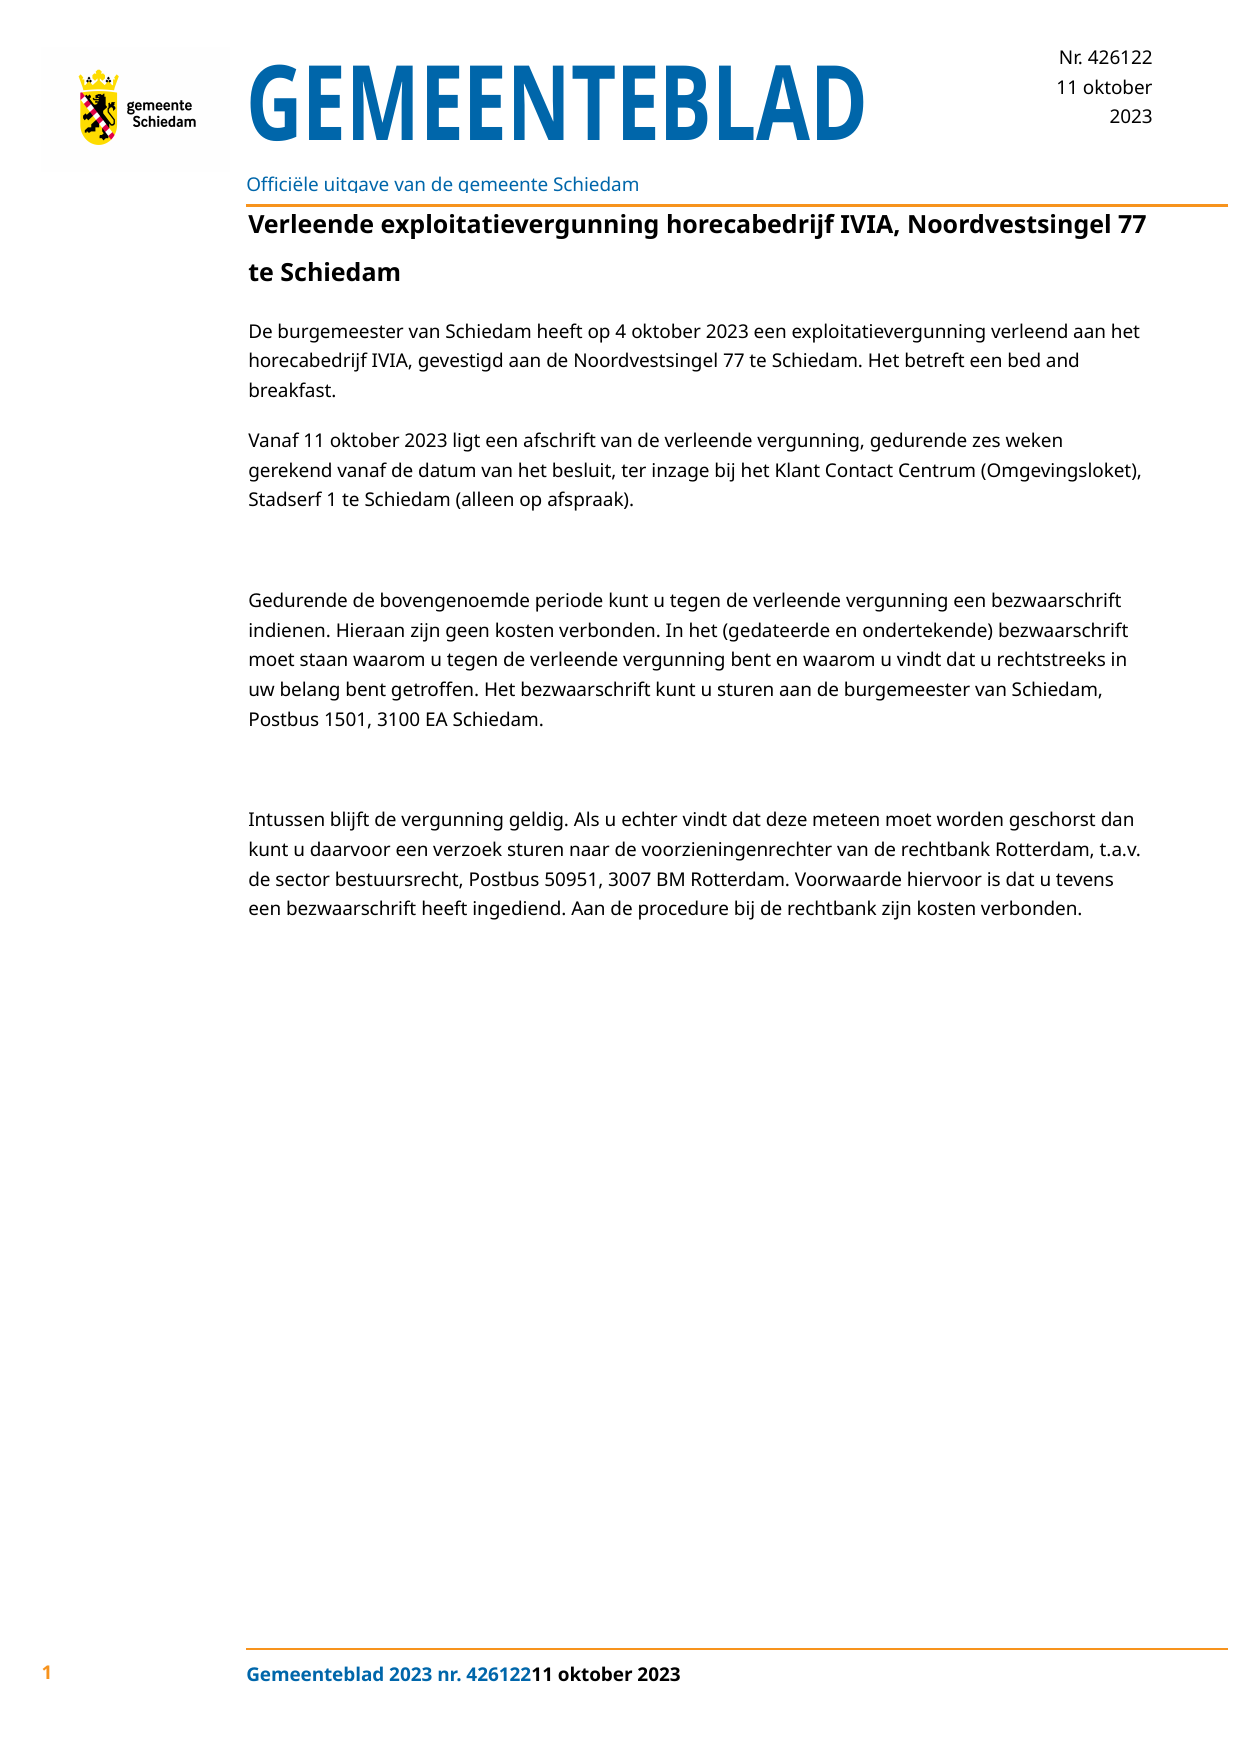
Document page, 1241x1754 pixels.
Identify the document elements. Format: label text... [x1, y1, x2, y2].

text Intussen blijft de vergunning geldig. Als u echter vindt dat deze meteen moet worden geschorst dan kunt u daarvoor een verzoek sturen naar de voorzieningenrechter van de rechtbank Rotterdam, t.a.v. de sector bestuursrecht, Postbus 50951, 3007 BM Rotterdam. Voorwaarde hiervoor is dat u tevens een bezwaarschrift heeft ingediend. Aan de procedure bij de rechtbank zijn kosten verbonden. [248, 807, 1152, 921]
text Verleende exploitatievergunning horecabedrijf IVIA, Noordvestsingel 77 te Schiedam [248, 207, 1152, 288]
text Vanaf 11 oktober 2023 ligt een afschrift van de verleende vergunning, gedurende zes weken gerekend vanaf de datum van het besluit, ter inzage bij het Klant Contact Centrum (Omgevingsloket), Stadserf 1 te Schiedam (alleen op afspraak). [248, 427, 1152, 512]
picture [41, 47, 231, 172]
text De burgemeester van Schiedam heeft op 4 oktober 2023 een exploitatievergunning verleend aan het horecabedrijf IVIA, gevestigd aan de Noordvestsingel 77 te Schiedam. Het betreft een bed and breakfast. [248, 318, 1152, 403]
text Gedurende de bovengenoemde periode kunt u tegen de verleende vergunning een bezwaarschrift indienen. Hieraan zijn geen kosten verbonden. In het (gedateerde en ondertekende) bezwaarschrift moet staan waarom u tegen de verleende vergunning bent en waarom u vindt dat u rechtstreeks in uw belang bent getroffen. Het bezwaarschrift kunt u sturen aan de burgemeester van Schiedam, Postbus 1501, 3100 EA Schiedam. [248, 587, 1152, 732]
